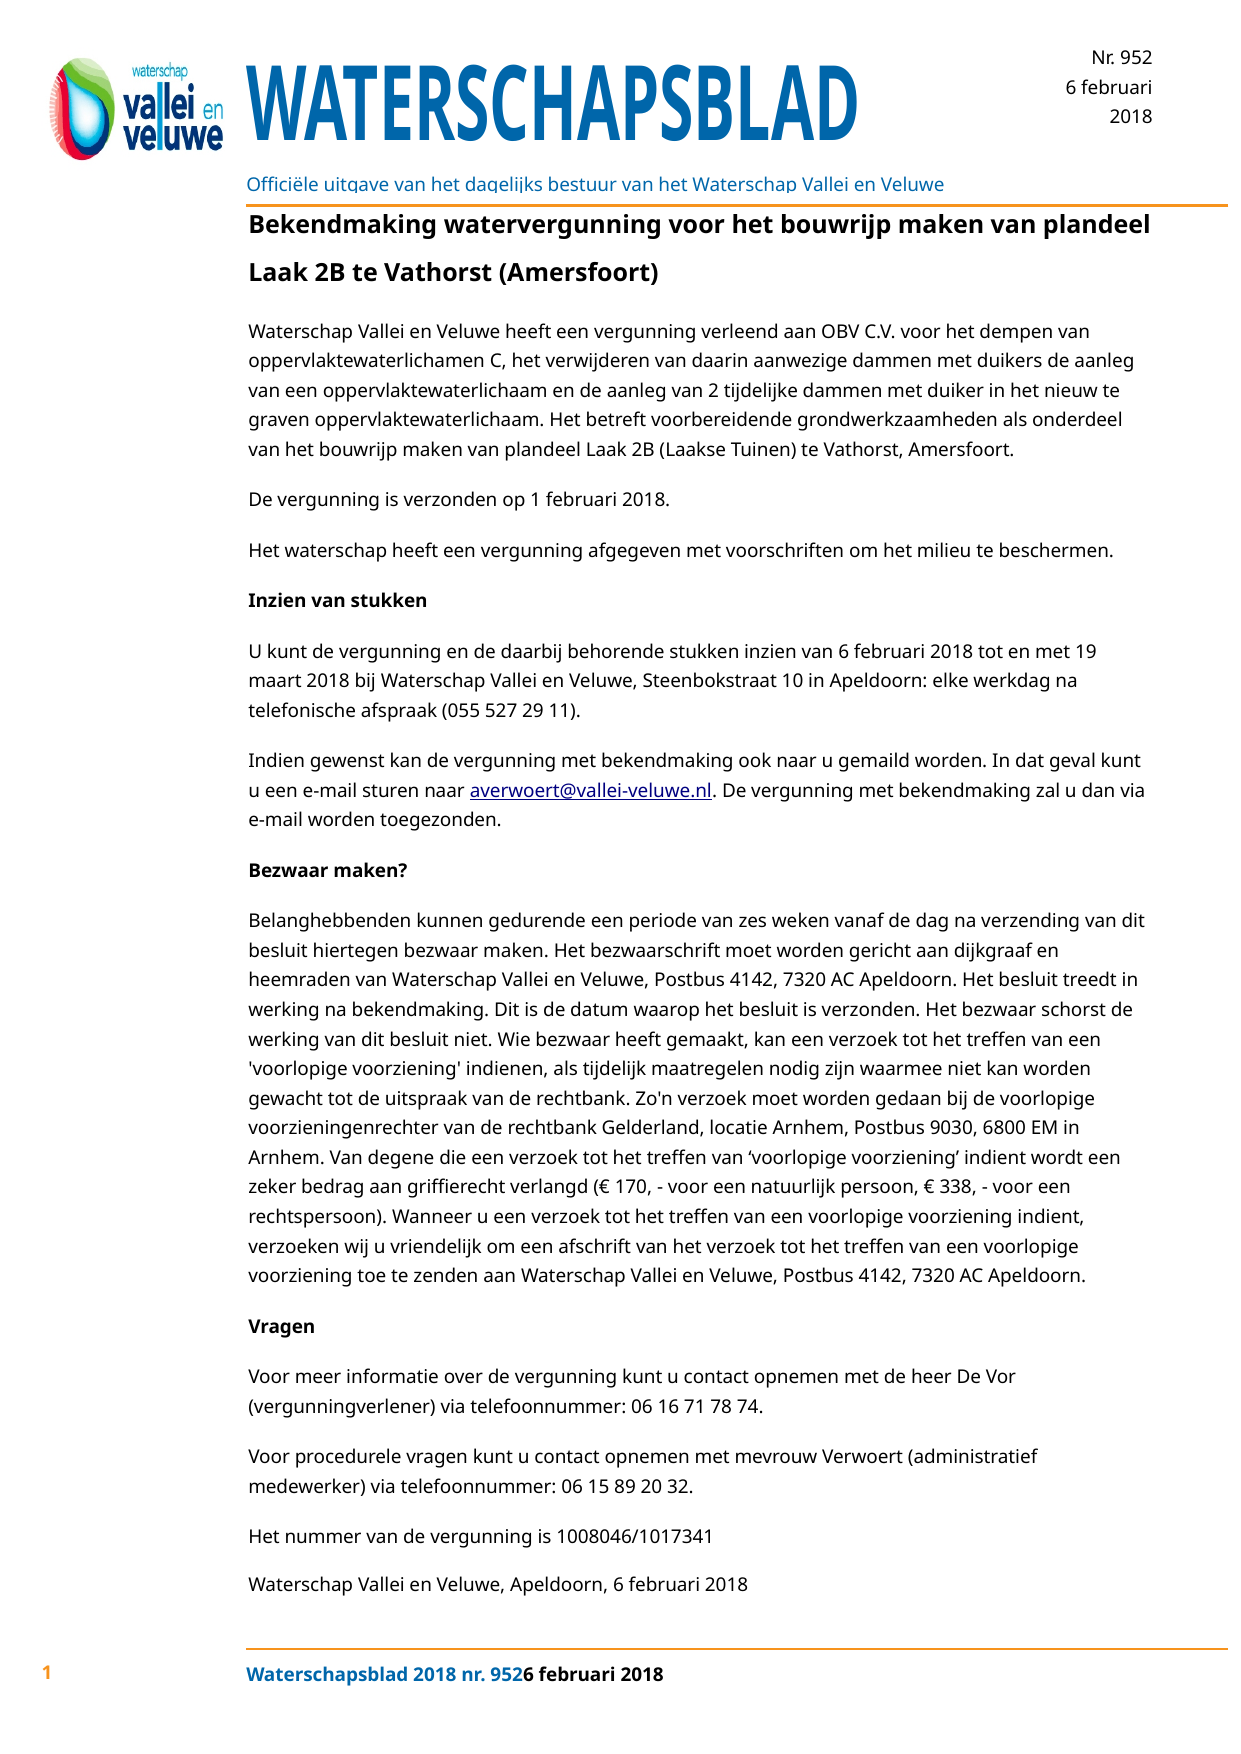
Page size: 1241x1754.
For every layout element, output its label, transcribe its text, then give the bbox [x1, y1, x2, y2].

text Waterschap Vallei en Veluwe, Apeldoorn, 6 februari 2018 [248, 1571, 1152, 1597]
text Het waterschap heeft een vergunning afgegeven met voorschriften om het milieu te beschermen. [248, 537, 1152, 563]
text Inzien van stukken [248, 587, 1152, 613]
text De vergunning is verzonden op 1 februari 2018. [248, 487, 1152, 512]
text Voor meer informatie over de vergunning kunt u contact opnemen met de heer De Vor (vergunningverlener) via telefoonnummer: 06 16 71 78 74. [248, 1363, 1152, 1419]
text Bekendmaking watervergunning voor het bouwrijp maken van plandeel Laak 2B te Vathorst (Amersfoort) [248, 207, 1152, 288]
text Bezwaar maken? [248, 857, 1152, 883]
text Waterschap Vallei en Veluwe heeft een vergunning verleend aan OBV C.V. voor het dempen van oppervlaktewaterlichamen C, het verwijderen van daarin aanwezige dammen met duikers de aanleg van een oppervlaktewaterlichaam en de aanleg van 2 tijdelijke dammen met duiker in het nieuw te graven oppervlaktewaterlichaam. Het betreft voorbereidende grondwerkzaamheden als onderdeel van het bouwrijp maken van plandeel Laak 2B (Laakse Tuinen) te Vathorst, Amersfoort. [248, 318, 1152, 462]
text Indien gewenst kan de vergunning met bekendmaking ook naar u gemaild worden. In dat geval kunt u een e-mail sturen naar averwoert@vallei-veluwe.nl. De vergunning met bekendmaking zal u dan via e-mail worden toegezonden. [248, 747, 1152, 832]
picture [41, 47, 231, 172]
text U kunt de vergunning en de daarbij behorende stukken inzien van 6 februari 2018 tot en met 19 maart 2018 bij Waterschap Vallei en Veluwe, Steenbokstraat 10 in Apeldoorn: elke werkdag na telefonische afspraak (055 527 29 11). [248, 638, 1152, 723]
text Voor procedurele vragen kunt u contact opnemen met mevrouw Verwoert (administratief medewerker) via telefoonnummer: 06 15 89 20 32. [248, 1443, 1152, 1499]
text Het nummer van de vergunning is 1008046/1017341 [248, 1523, 1152, 1549]
text Vragen [248, 1313, 1152, 1339]
text Belanghebbenden kunnen gedurende een periode van zes weken vanaf de dag na verzending van dit besluit hiertegen bezwaar maken. Het bezwaarschrift moet worden gericht aan dijkgraaf en heemraden van Waterschap Vallei en Veluwe, Postbus 4142, 7320 AC Apeldoorn. Het besluit treedt in werking na bekendmaking. Dit is de datum waarop het besluit is verzonden. Het bezwaar schorst de werking van dit besluit niet. Wie bezwaar heeft gemaakt, kan een verzoek tot het treffen van een 'voorlopige voorziening' indienen, als tijdelijk maatregelen nodig zijn waarmee niet kan worden gewacht tot de uitspraak van de rechtbank. Zo'n verzoek moet worden gedaan bij de voorlopige voorzieningenrechter van de rechtbank Gelderland, locatie Arnhem, Postbus 9030, 6800 EM in Arnhem. Van degene die een verzoek tot het treffen van ‘voorlopige voorziening’ indient wordt een zeker bedrag aan griffierecht verlangd (€ 170, - voor een natuurlijk persoon, € 338, - voor een rechtspersoon). Wanneer u een verzoek tot het treffen van een voorlopige voorziening indient, verzoeken wij u vriendelijk om een afschrift van het verzoek tot het treffen van een voorlopige voorziening toe te zenden aan Waterschap Vallei en Veluwe, Postbus 4142, 7320 AC Apeldoorn. [248, 907, 1152, 1288]
